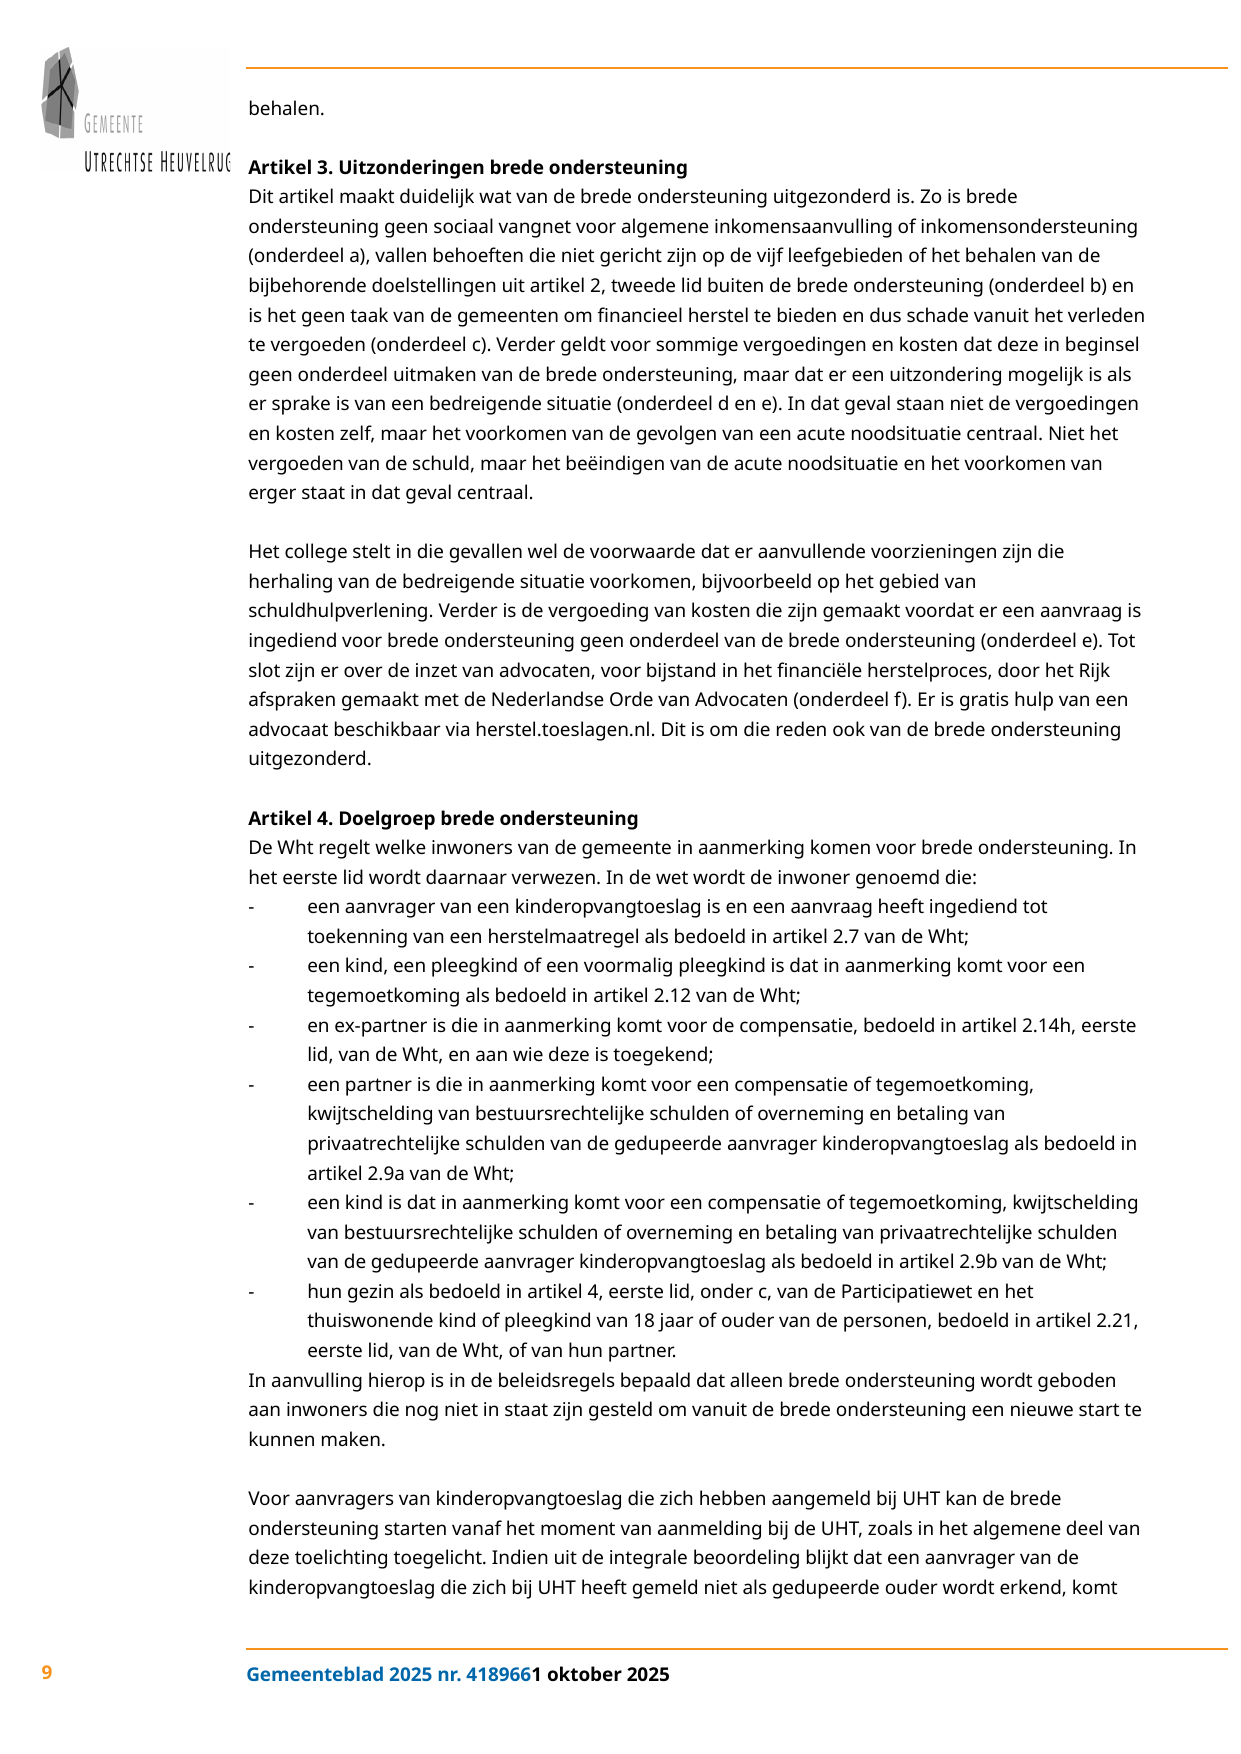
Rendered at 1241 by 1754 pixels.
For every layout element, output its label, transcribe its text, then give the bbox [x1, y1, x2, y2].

picture [41, 47, 231, 172]
list een kind, een pleegkind of een voormalig pleegkind is dat in aanmerking komt voor een tegemoetkoming als bedoeld in artikel 2.12 van de Wht; [248, 953, 1152, 1008]
text Het college stelt in die gevallen wel de voorwaarde dat er aanvullende voorzieningen zijn die herhaling van de bedreigende situatie voorkomen, bijvoorbeeld op het gebied van schuldhulpverlening. Verder is de vergoeding van kosten die zijn gemaakt voordat er een aanvraag is ingediend voor brede ondersteuning geen onderdeel van de brede ondersteuning (onderdeel e). Tot slot zijn er over de inzet van advocaten, voor bijstand in het financiële herstelproces, door het Rijk afspraken gemaakt met de Nederlandse Orde van Advocaten (onderdeel f). Er is gratis hulp van een advocaat beschikbaar via herstel.toeslagen.nl. Dit is om die reden ook van de brede ondersteuning uitgezonderd. [248, 538, 1152, 771]
text Artikel 4. Doelgroep brede ondersteuning [248, 805, 1152, 831]
list een partner is die in aanmerking komt voor een compensatie of tegemoetkoming, kwijtschelding van bestuursrechtelijke schulden of overneming en betaling van privaatrechtelijke schulden van de gedupeerde aanvrager kinderopvangtoeslag als bedoeld in artikel 2.9a van de Wht; [248, 1071, 1152, 1186]
list een kind is dat in aanmerking komt voor een compensatie of tegemoetkoming, kwijtschelding van bestuursrechtelijke schulden of overneming en betaling van privaatrechtelijke schulden van de gedupeerde aanvrager kinderopvangtoeslag als bedoeld in artikel 2.9b van de Wht; [248, 1189, 1152, 1274]
text Artikel 3. Uitzonderingen brede ondersteuning [248, 154, 1152, 180]
text Voor aanvragers van kinderopvangtoeslag die zich hebben aangemeld bij UHT kan de brede ondersteuning starten vanaf het moment van aanmelding bij de UHT, zoals in het algemene deel van deze toelichting toegelicht. Indien uit de integrale beoordeling blijkt dat een aanvrager van de kinderopvangtoeslag die zich bij UHT heeft gemeld niet als gedupeerde ouder wordt erkend, komt [248, 1485, 1152, 1600]
list hun gezin als bedoeld in artikel 4, eerste lid, onder c, van de Participatiewet en het thuiswonende kind of pleegkind van 18 jaar of ouder van de personen, bedoeld in artikel 2.21, eerste lid, van de Wht, of van hun partner. [248, 1278, 1152, 1363]
list en ex-partner is die in aanmerking komt voor de compensatie, bedoeld in artikel 2.14h, eerste lid, van de Wht, en aan wie deze is toegekend; [248, 1012, 1152, 1067]
text behalen. [248, 95, 1152, 121]
text In aanvulling hierop is in de beleidsregels bepaald dat alleen brede ondersteuning wordt geboden aan inwoners die nog niet in staat zijn gesteld om vanuit de brede ondersteuning een nieuwe start te kunnen maken. [248, 1367, 1152, 1452]
text Dit artikel maakt duidelijk wat van de brede ondersteuning uitgezonderd is. Zo is brede ondersteuning geen sociaal vangnet voor algemene inkomensaanvulling of inkomensondersteuning (onderdeel a), vallen behoeften die niet gericht zijn op de vijf leefgebieden of het behalen van de bijbehorende doelstellingen uit artikel 2, tweede lid buiten de brede ondersteuning (onderdeel b) en is het geen taak van de gemeenten om financieel herstel te bieden en dus schade vanuit het verleden te vergoeden (onderdeel c). Verder geldt voor sommige vergoedingen en kosten dat deze in beginsel geen onderdeel uitmaken van de brede ondersteuning, maar dat er een uitzondering mogelijk is als er sprake is van een bedreigende situatie (onderdeel d en e). In dat geval staan niet de vergoedingen en kosten zelf, maar het voorkomen van de gevolgen van een acute noodsituatie centraal. Niet het vergoeden van de schuld, maar het beëindigen van de acute noodsituatie en het voorkomen van erger staat in dat geval centraal. [248, 183, 1152, 505]
list een aanvrager van een kinderopvangtoeslag is en een aanvraag heeft ingediend tot toekenning van een herstelmaatregel als bedoeld in artikel 2.7 van de Wht; [248, 893, 1152, 949]
text De Wht regelt welke inwoners van de gemeente in aanmerking komen voor brede ondersteuning. In het eerste lid wordt daarnaar verwezen. In de wet wordt de inwoner genoemd die: [248, 834, 1152, 890]
